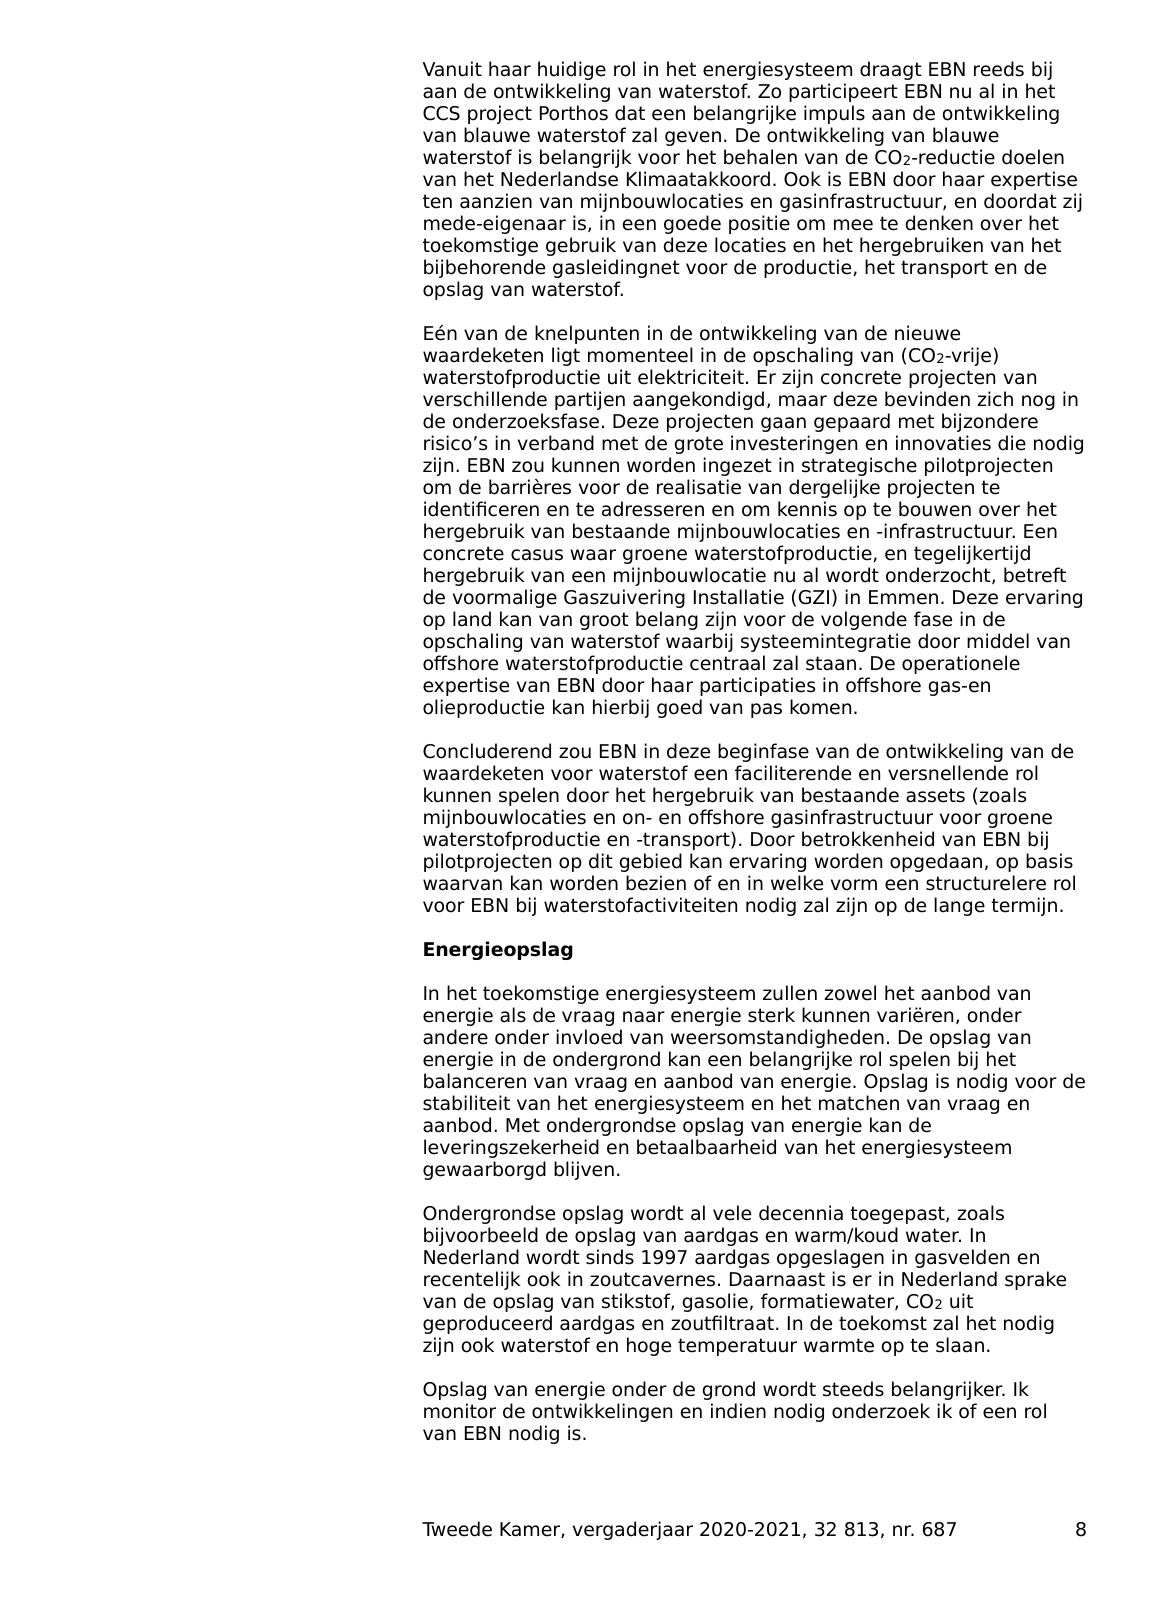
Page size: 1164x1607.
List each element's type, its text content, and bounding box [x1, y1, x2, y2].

subtitle Energieopslag [422, 939, 1087, 961]
text Ondergrondse opslag wordt al vele decennia toegepast, zoals bijvoorbeeld de opslag van aardgas en warm/koud water. In Nederland wordt sinds 1997 aardgas opgeslagen in gasvelden en recentelijk ook in zoutcavernes. Daarnaast is er in Nederland sprake van de opslag van stikstof, gasolie, formatiewater, CO2 uit geproduceerd aardgas en zoutfiltraat. In de toekomst zal het nodig zijn ook waterstof en hoge temperatuur warmte op te slaan. [422, 1203, 1087, 1357]
text Eén van de knelpunten in de ontwikkeling van de nieuwe waardeketen ligt momenteel in de opschaling van (CO2-vrije) waterstofproductie uit elektriciteit. Er zijn concrete projecten van verschillende partijen aangekondigd, maar deze bevinden zich nog in de onderzoeksfase. Deze projecten gaan gepaard met bijzondere risico’s in verband met de grote investeringen en innovaties die nodig zijn. EBN zou kunnen worden ingezet in strategische pilotprojecten om de barrières voor de realisatie van dergelijke projecten te identificeren en te adresseren en om kennis op te bouwen over het hergebruik van bestaande mijnbouwlocaties en -infrastructuur. Een concrete casus waar groene waterstofproductie, en tegelijkertijd hergebruik van een mijnbouwlocatie nu al wordt onderzocht, betreft de voormalige Gaszuivering Installatie (GZI) in Emmen. Deze ervaring op land kan van groot belang zijn voor de volgende fase in de opschaling van waterstof waarbij systeemintegratie door middel van offshore waterstofproductie centraal zal staan. De operationele expertise van EBN door haar participaties in offshore gas-en olieproductie kan hierbij goed van pas komen. [422, 323, 1087, 719]
text Concluderend zou EBN in deze beginfase van de ontwikkeling van de waardeketen voor waterstof een faciliterende en versnellende rol kunnen spelen door het hergebruik van bestaande assets (zoals mijnbouwlocaties en on- en offshore gasinfrastructuur voor groene waterstofproductie en -transport). Door betrokkenheid van EBN bij pilotprojecten op dit gebied kan ervaring worden opgedaan, op basis waarvan kan worden bezien of en in welke vorm een structurelere rol voor EBN bij waterstofactiviteiten nodig zal zijn op de lange termijn. [422, 741, 1087, 917]
text Opslag van energie onder de grond wordt steeds belangrijker. Ik monitor de ontwikkelingen en indien nodig onderzoek ik of een rol van EBN nodig is. [422, 1379, 1087, 1445]
text In het toekomstige energiesysteem zullen zowel het aanbod van energie als de vraag naar energie sterk kunnen variëren, onder andere onder invloed van weersomstandigheden. De opslag van energie in de ondergrond kan een belangrijke rol spelen bij het balanceren van vraag en aanbod van energie. Opslag is nodig voor de stabiliteit van het energiesysteem en het matchen van vraag en aanbod. Met ondergrondse opslag van energie kan de leveringszekerheid en betaalbaarheid van het energiesysteem gewaarborgd blijven. [422, 983, 1087, 1181]
text Vanuit haar huidige rol in het energiesysteem draagt EBN reeds bij aan de ontwikkeling van waterstof. Zo participeert EBN nu al in het CCS project Porthos dat een belangrijke impuls aan de ontwikkeling van blauwe waterstof zal geven. De ontwikkeling van blauwe waterstof is belangrijk voor het behalen van de CO2-reductie doelen van het Nederlandse Klimaatakkoord. Ook is EBN door haar expertise ten aanzien van mijnbouwlocaties en gasinfrastructuur, en doordat zij mede-eigenaar is, in een goede positie om mee te denken over het toekomstige gebruik van deze locaties en het hergebruiken van het bijbehorende gasleidingnet voor de productie, het transport en de opslag van waterstof. [422, 59, 1087, 301]
